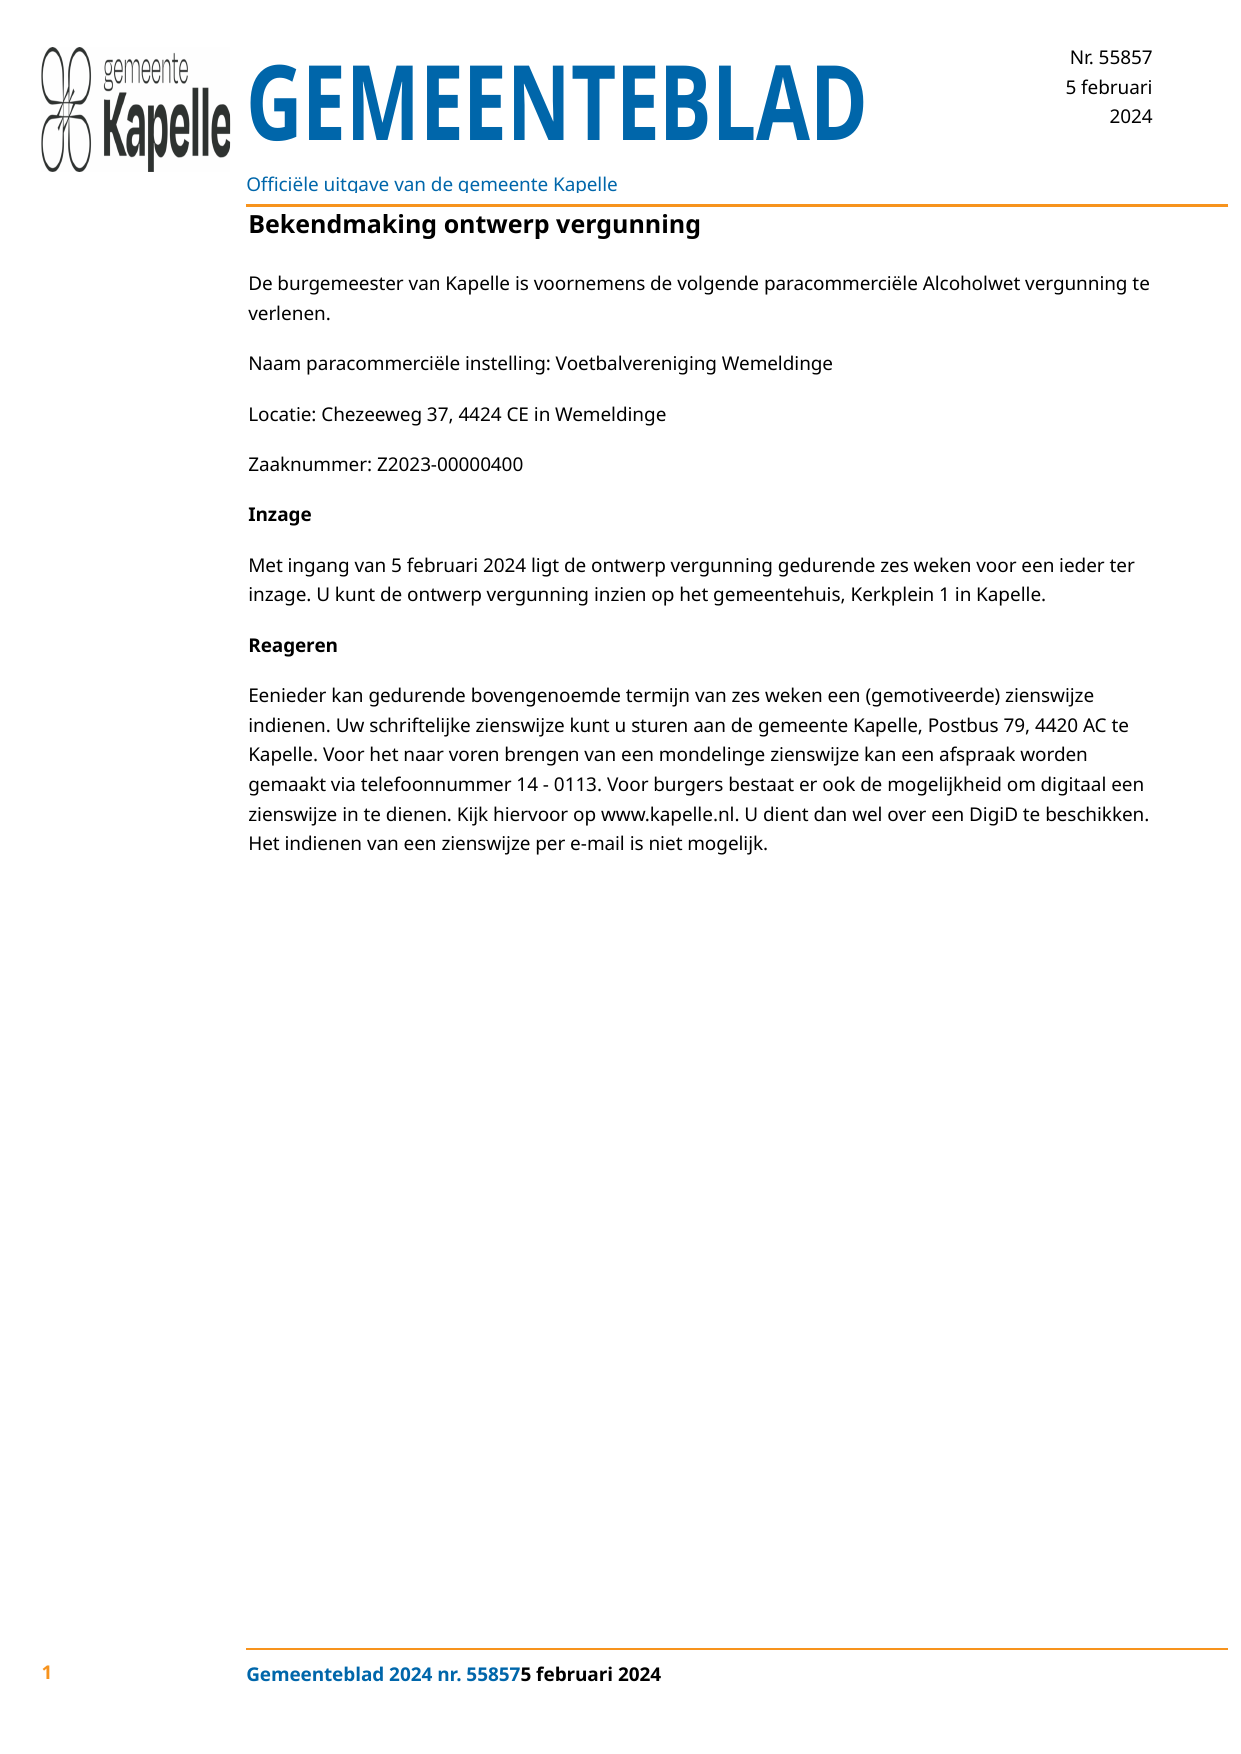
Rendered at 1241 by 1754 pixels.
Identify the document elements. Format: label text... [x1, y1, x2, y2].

text Met ingang van 5 februari 2024 ligt de ontwerp vergunning gedurende zes weken voor een ieder ter inzage. U kunt de ontwerp vergunning inzien op het gemeentehuis, Kerkplein 1 in Kapelle. [248, 552, 1152, 607]
text Naam paracommerciële instelling: Voetbalvereniging Wemeldinge [248, 350, 1152, 376]
text Reageren [248, 632, 1152, 658]
text De burgemeester van Kapelle is voornemens de volgende paracommerciële Alcoholwet vergunning te verlenen. [248, 270, 1152, 326]
picture [41, 47, 231, 172]
text Eenieder kan gedurende bovengenoemde termijn van zes weken een (gemotiveerde) zienswijze indienen. Uw schriftelijke zienswijze kunt u sturen aan de gemeente Kapelle, Postbus 79, 4420 AC te Kapelle. Voor het naar voren brengen van een mondelinge zienswijze kan een afspraak worden gemaakt via telefoonnummer 14 - 0113. Voor burgers bestaat er ook de mogelijkheid om digitaal een zienswijze in te dienen. Kijk hiervoor op www.kapelle.nl. U dient dan wel over een DigiD te beschikken. Het indienen van een zienswijze per e-mail is niet mogelijk. [248, 682, 1152, 856]
text Inzage [248, 502, 1152, 527]
text Locatie: Chezeeweg 37, 4424 CE in Wemeldinge [248, 401, 1152, 426]
text Zaaknummer: Z2023-00000400 [248, 451, 1152, 477]
text Bekendmaking ontwerp vergunning [248, 207, 1152, 241]
